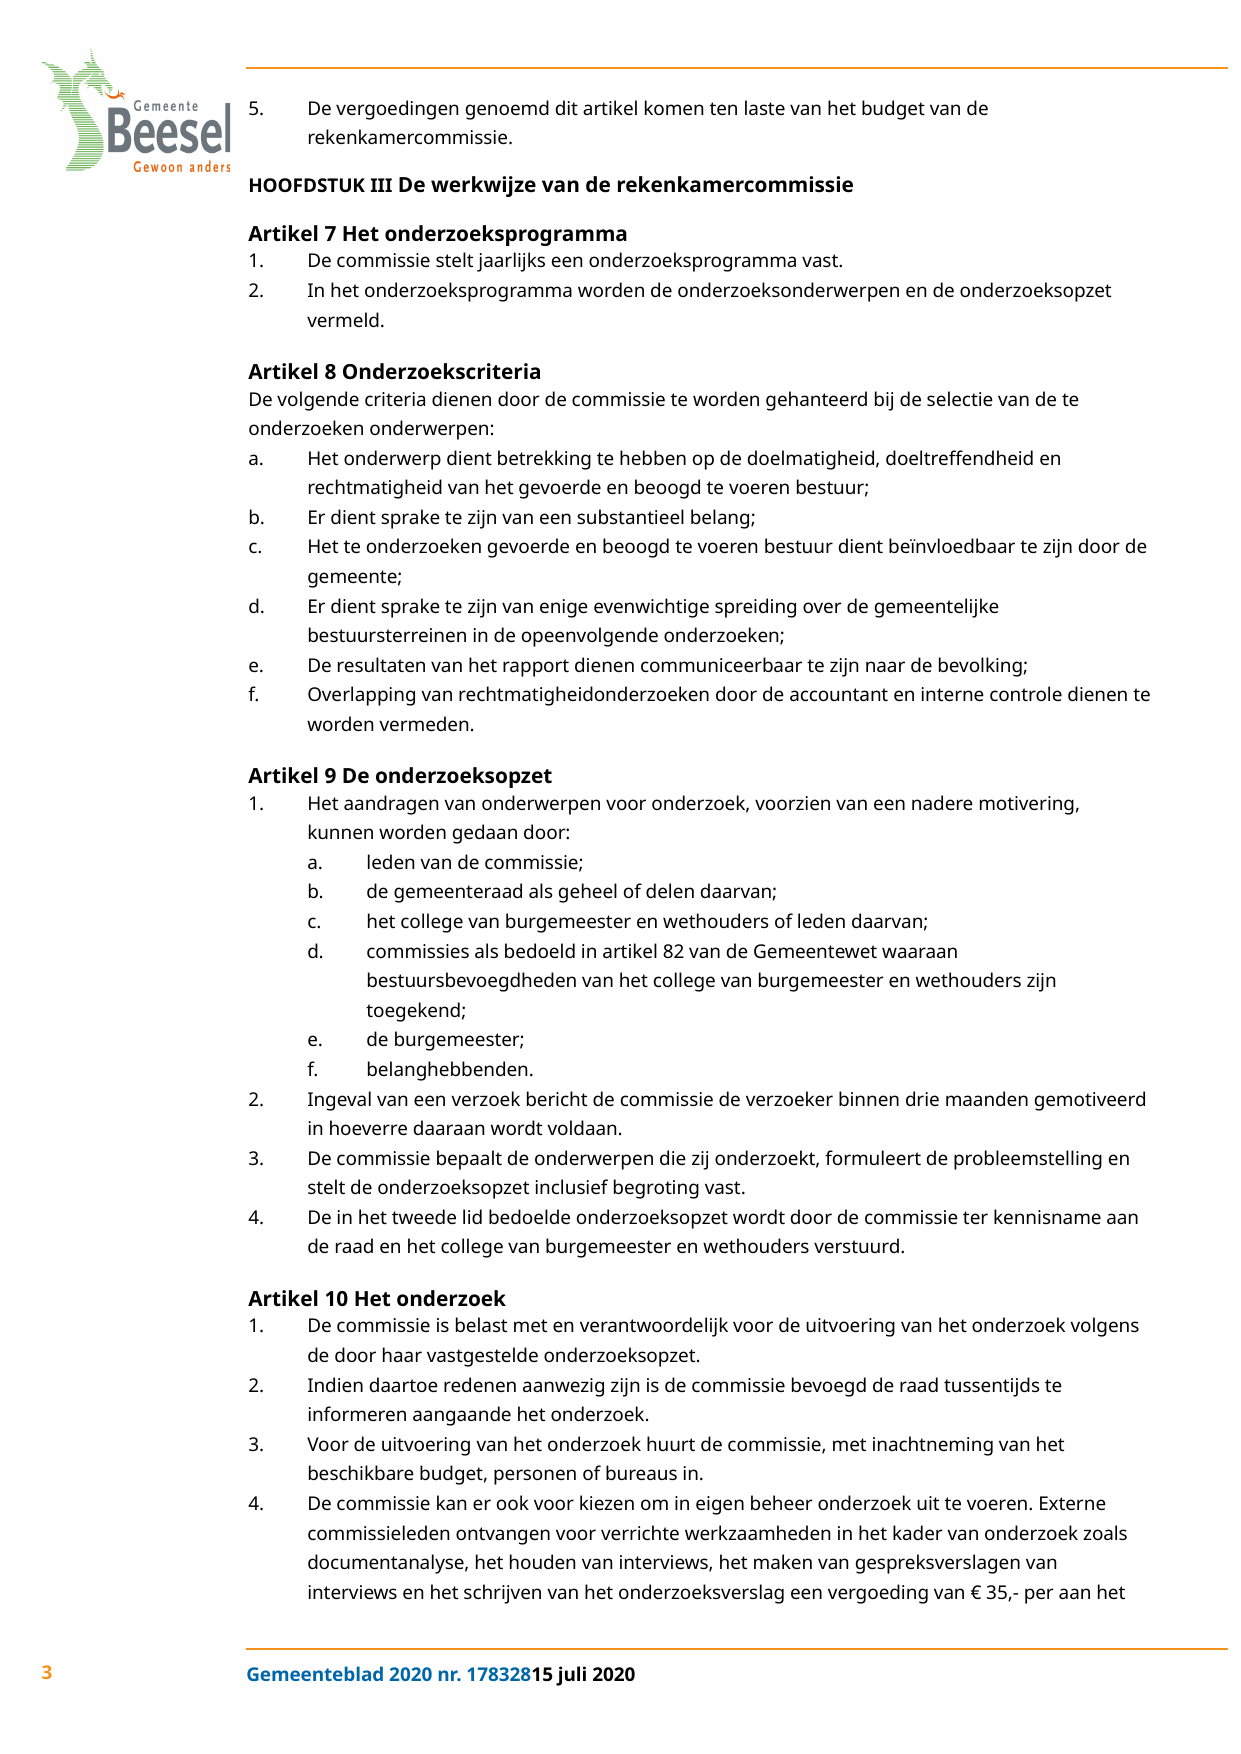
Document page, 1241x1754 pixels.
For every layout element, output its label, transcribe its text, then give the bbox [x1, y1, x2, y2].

list de burgemeester; [307, 1027, 1152, 1052]
list In het onderzoeksprogramma worden de onderzoeksonderwerpen en de onderzoeksopzet vermeld. [248, 277, 1152, 333]
list Indien daartoe redenen aanwezig zijn is de commissie bevoegd de raad tussentijds te informeren aangaande het onderzoek. [248, 1372, 1152, 1427]
list leden van de commissie; [307, 849, 1152, 875]
list Het te onderzoeken gevoerde en beoogd te voeren bestuur dient beïnvloedbaar te zijn door de gemeente; [248, 534, 1152, 589]
list De commissie kan er ook voor kiezen om in eigen beheer onderzoek uit te voeren. Externe commissieleden ontvangen voor verrichte werkzaamheden in het kader van onderzoek zoals documentanalyse, het houden van interviews, het maken van gespreksverslagen van interviews en het schrijven van het onderzoeksverslag een vergoeding van € 35,- per aan het [248, 1490, 1152, 1604]
list De commissie stelt jaarlijks een onderzoeksprogramma vast. [248, 248, 1152, 273]
text Artikel 8 Onderzoekscriteria [248, 357, 1152, 386]
text Artikel 9 De onderzoeksopzet [248, 762, 1152, 790]
list Er dient sprake te zijn van enige evenwichtige spreiding over de gemeentelijke bestuursterreinen in de opeenvolgende onderzoeken; [248, 593, 1152, 648]
list het college van burgemeester en wethouders of leden daarvan; [307, 908, 1152, 934]
text Artikel 7 Het onderzoeksprogramma [248, 219, 1152, 248]
list belanghebbenden. [307, 1056, 1152, 1082]
list Het onderwerp dient betrekking te hebben op de doelmatigheid, doeltreffendheid en rechtmatigheid van het gevoerde en beoogd te voeren bestuur; [248, 445, 1152, 500]
list De commissie bepaalt de onderwerpen die zij onderzoekt, formuleert de probleemstelling en stelt de onderzoeksopzet inclusief begroting vast. [248, 1145, 1152, 1200]
text HOOFDSTUK III De werkwijze van de rekenkamercommissie [248, 170, 1152, 198]
list Het aandragen van onderwerpen voor onderzoek, voorzien van een nadere motivering, kunnen worden gedaan door: [248, 790, 1152, 845]
list Er dient sprake te zijn van een substantieel belang; [248, 504, 1152, 530]
text De volgende criteria dienen door de commissie te worden gehanteerd bij de selectie van de te onderzoeken onderwerpen: [248, 386, 1152, 441]
list Ingeval van een verzoek bericht de commissie de verzoeker binnen drie maanden gemotiveerd in hoeverre daaraan wordt voldaan. [248, 1086, 1152, 1141]
picture [41, 47, 231, 172]
list De resultaten van het rapport dienen communiceerbaar te zijn naar de bevolking; [248, 652, 1152, 678]
list Voor de uitvoering van het onderzoek huurt de commissie, met inachtneming van het beschikbare budget, personen of bureaus in. [248, 1431, 1152, 1486]
list Overlapping van rechtmatigheidonderzoeken door de accountant en interne controle dienen te worden vermeden. [248, 682, 1152, 737]
text Artikel 10 Het onderzoek [248, 1284, 1152, 1313]
list De in het tweede lid bedoelde onderzoeksopzet wordt door de commissie ter kennisname aan de raad en het college van burgemeester en wethouders verstuurd. [248, 1204, 1152, 1259]
list De commissie is belast met en verantwoordelijk voor de uitvoering van het onderzoek volgens de door haar vastgestelde onderzoeksopzet. [248, 1313, 1152, 1368]
list De vergoedingen genoemd dit artikel komen ten laste van het budget van de rekenkamercommissie. [248, 95, 1152, 150]
list commissies als bedoeld in artikel 82 van de Gemeentewet waaraan bestuursbevoegdheden van het college van burgemeester en wethouders zijn toegekend; [307, 938, 1152, 1023]
list de gemeenteraad als geheel of delen daarvan; [307, 879, 1152, 904]
